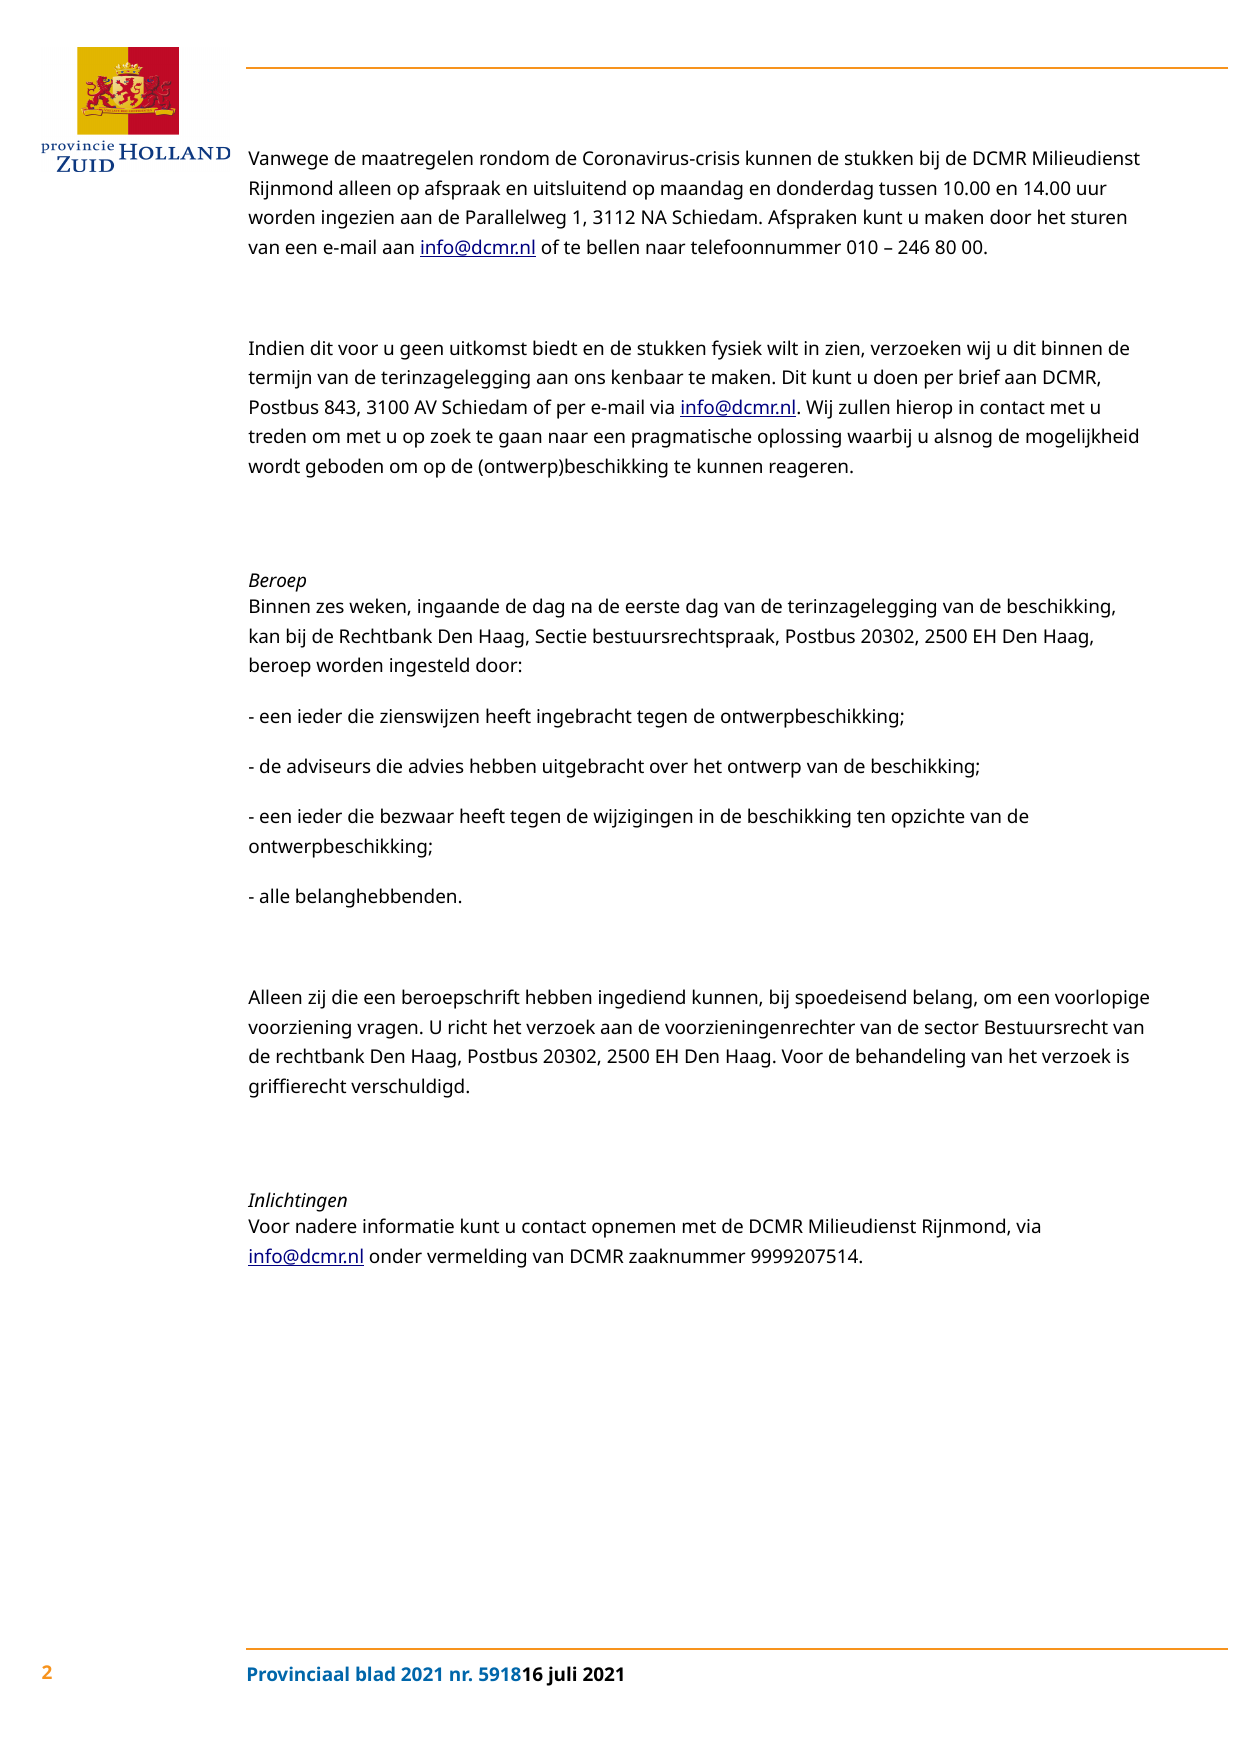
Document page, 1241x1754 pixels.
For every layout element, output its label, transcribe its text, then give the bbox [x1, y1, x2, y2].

text - een ieder die bezwaar heeft tegen de wijzigingen in de beschikking ten opzichte van de ontwerpbeschikking; [248, 804, 1152, 859]
text Inlichtingen [248, 1188, 1152, 1213]
text - een ieder die zienswijzen heeft ingebracht tegen de ontwerpbeschikking; [248, 703, 1152, 728]
text Voor nadere informatie kunt u contact opnemen met de DCMR Milieudienst Rijnmond, via info@dcmr.nl onder vermelding van DCMR zaaknummer 9999207514. [248, 1213, 1152, 1269]
text Beroep [248, 567, 1152, 593]
text Vanwege de maatregelen rondom de Coronavirus-crisis kunnen de stukken bij de DCMR Milieudienst Rijnmond alleen op afspraak en uitsluitend op maandag en donderdag tussen 10.00 en 14.00 uur worden ingezien aan de Parallelweg 1, 3112 NA Schiedam. Afspraken kunt u maken door het sturen van een e-mail aan info@dcmr.nl of te bellen naar telefoonnummer 010 – 246 80 00. [248, 145, 1152, 260]
text - de adviseurs die advies hebben uitgebracht over het ontwerp van de beschikking; [248, 753, 1152, 779]
text - alle belanghebbenden. [248, 884, 1152, 909]
text Indien dit voor u geen uitkomst biedt en de stukken fysiek wilt in zien, verzoeken wij u dit binnen de termijn van de terinzagelegging aan ons kenbaar te maken. Dit kunt u doen per brief aan DCMR, Postbus 843, 3100 AV Schiedam of per e-mail via info@dcmr.nl. Wij zullen hierop in contact met u treden om met u op zoek te gaan naar een pragmatische oplossing waarbij u alsnog de mogelijkheid wordt geboden om op de (ontwerp)beschikking te kunnen reageren. [248, 335, 1152, 479]
text Alleen zij die een beroepschrift hebben ingediend kunnen, bij spoedeisend belang, om een voorlopige voorziening vragen. U richt het verzoek aan de voorzieningenrechter van de sector Bestuursrecht van de rechtbank Den Haag, Postbus 20302, 2500 EH Den Haag. Voor de behandeling van het verzoek is griffierecht verschuldigd. [248, 984, 1152, 1099]
text Binnen zes weken, ingaande de dag na de eerste dag van de terinzagelegging van de beschikking, kan bij de Rechtbank Den Haag, Sectie bestuursrechtspraak, Postbus 20302, 2500 EH Den Haag, beroep worden ingesteld door: [248, 593, 1152, 678]
picture [41, 47, 231, 172]
